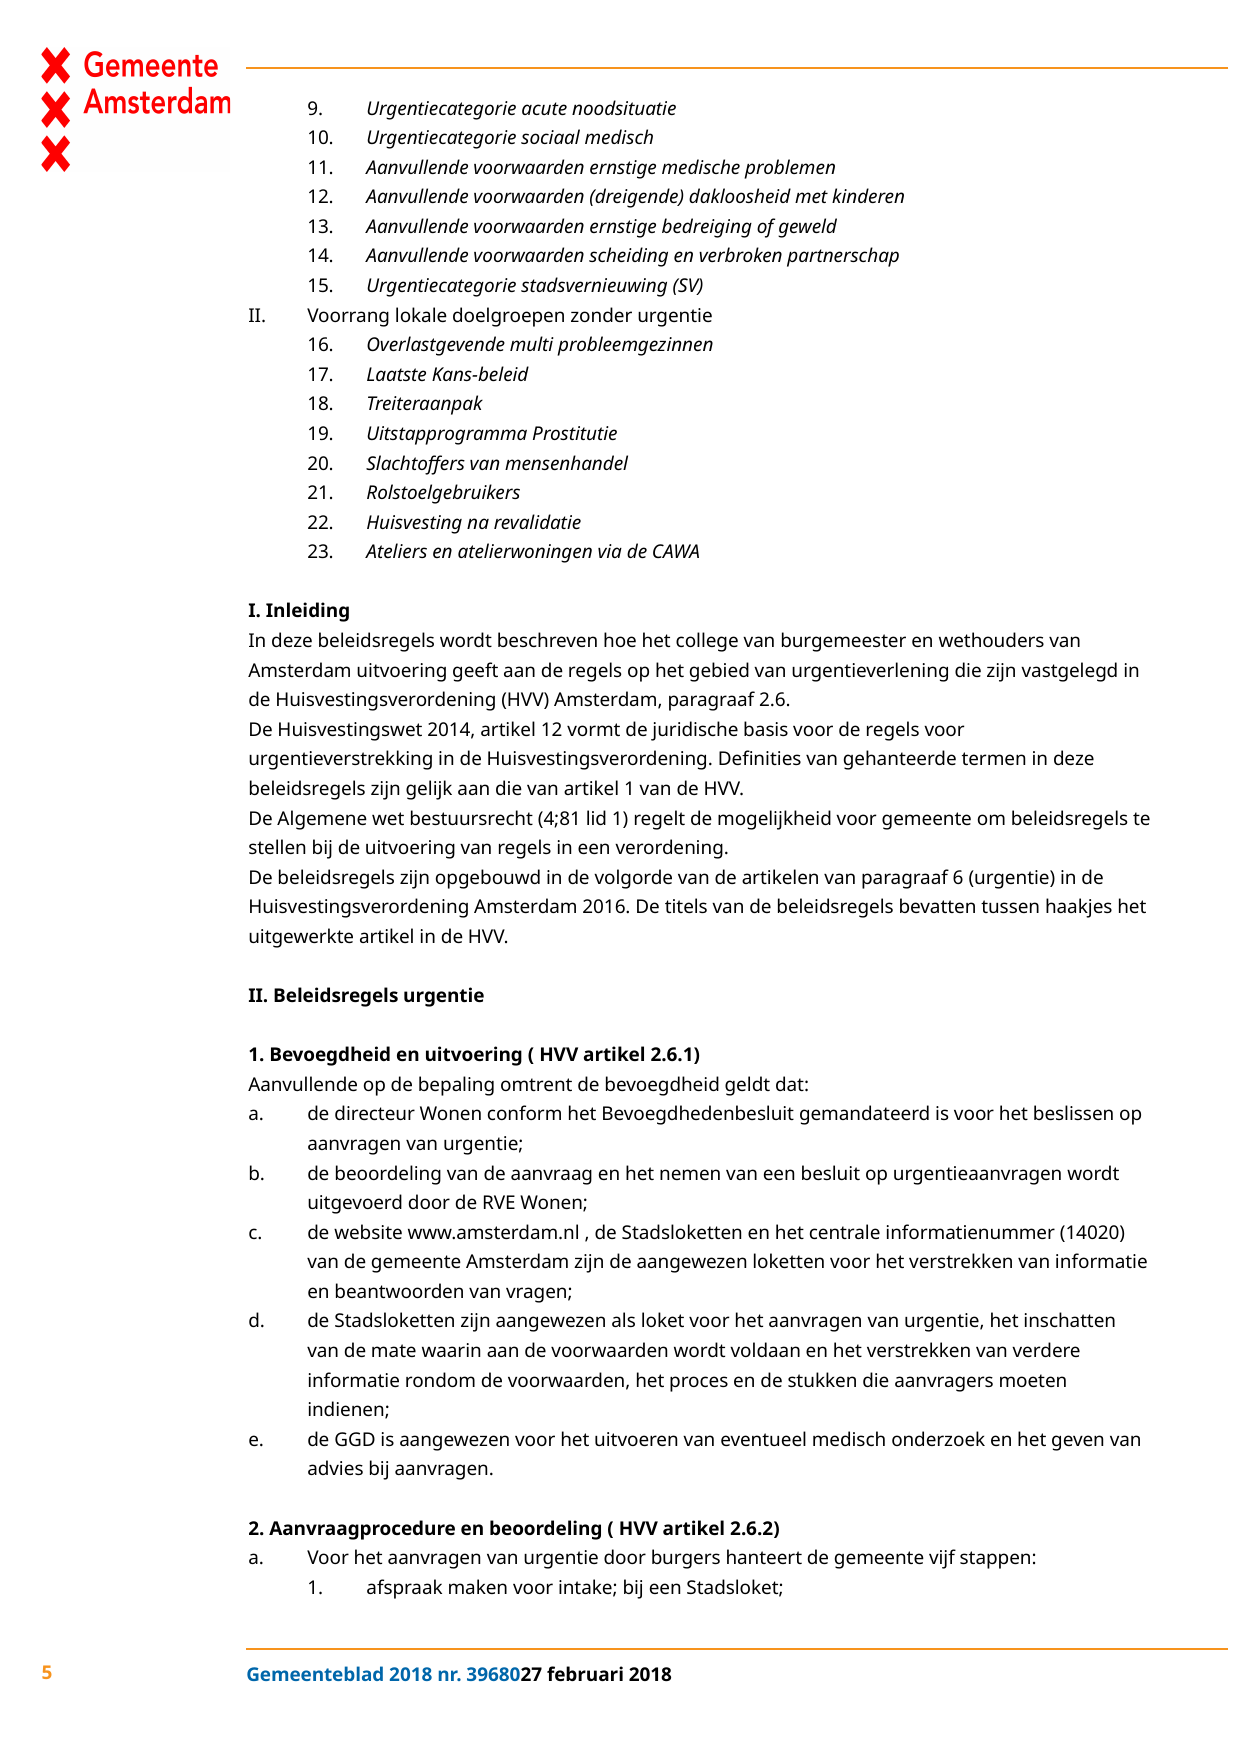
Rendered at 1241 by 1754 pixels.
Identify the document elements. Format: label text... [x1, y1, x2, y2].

list Laatste Kans-beleid [307, 361, 1152, 387]
text De Huisvestingswet 2014, artikel 12 vormt de juridische basis voor de regels voor urgentieverstrekking in de Huisvestingsverordening. Definities van gehanteerde termen in deze beleidsregels zijn gelijk aan die van artikel 1 van de HVV. [248, 716, 1152, 801]
list de Stadsloketten zijn aangewezen als loket voor het aanvragen van urgentie, het inschatten van de mate waarin aan de voorwaarden wordt voldaan en het verstrekken van verdere informatie rondom de voorwaarden, het proces en de stukken die aanvragers moeten indienen; [248, 1308, 1152, 1422]
list Treiteraanpak [307, 391, 1152, 416]
list Aanvullende voorwaarden ernstige medische problemen [307, 154, 1152, 180]
text 1. Bevoegdheid en uitvoering ( HVV artikel 2.6.1) [248, 1041, 1152, 1067]
list Voor het aanvragen van urgentie door burgers hanteert de gemeente vijf stappen: [248, 1544, 1152, 1570]
text II. Beleidsregels urgentie [248, 982, 1152, 1008]
list Voorrang lokale doelgroepen zonder urgentie [248, 302, 1152, 328]
list Uitstapprogramma Prostitutie [307, 420, 1152, 446]
text 2. Aanvraagprocedure en beoordeling ( HVV artikel 2.6.2) [248, 1515, 1152, 1541]
text De beleidsregels zijn opgebouwd in de volgorde van de artikelen van paragraaf 6 (urgentie) in de Huisvestingsverordening Amsterdam 2016. De titels van de beleidsregels bevatten tussen haakjes het uitgewerkte artikel in de HVV. [248, 864, 1152, 949]
picture [41, 47, 231, 172]
list Aanvullende voorwaarden scheiding en verbroken partnerschap [307, 243, 1152, 268]
list Huisvesting na revalidatie [307, 509, 1152, 535]
list Slachtoffers van mensenhandel [307, 450, 1152, 476]
list Overlastgevende multi probleemgezinnen [307, 331, 1152, 357]
text Aanvullende op de bepaling omtrent de bevoegdheid geldt dat: [248, 1071, 1152, 1097]
text I. Inleiding [248, 598, 1152, 623]
list Urgentiecategorie acute noodsituatie [307, 95, 1152, 121]
list Urgentiecategorie sociaal medisch [307, 124, 1152, 150]
list Aanvullende voorwaarden ernstige bedreiging of geweld [307, 213, 1152, 239]
text De Algemene wet bestuursrecht (4;81 lid 1) regelt de mogelijkheid voor gemeente om beleidsregels te stellen bij de uitvoering van regels in een verordening. [248, 805, 1152, 860]
list de GGD is aangewezen voor het uitvoeren van eventueel medisch onderzoek en het geven van advies bij aanvragen. [248, 1426, 1152, 1481]
list Aanvullende voorwaarden (dreigende) dakloosheid met kinderen [307, 183, 1152, 209]
list de directeur Wonen conform het Bevoegdhedenbesluit gemandateerd is voor het beslissen op aanvragen van urgentie; [248, 1101, 1152, 1156]
list Rolstoelgebruikers [307, 479, 1152, 505]
list de website www.amsterdam.nl , de Stadsloketten en het centrale informatienummer (14020) van de gemeente Amsterdam zijn de aangewezen loketten voor het verstrekken van informatie en beantwoorden van vragen; [248, 1219, 1152, 1304]
text In deze beleidsregels wordt beschreven hoe het college van burgemeester en wethouders van Amsterdam uitvoering geeft aan de regels op het gebied van urgentieverlening die zijn vastgelegd in de Huisvestingsverordening (HVV) Amsterdam, paragraaf 2.6. [248, 627, 1152, 712]
list Ateliers en atelierwoningen via de CAWA [307, 538, 1152, 564]
list Urgentiecategorie stadsvernieuwing (SV) [307, 272, 1152, 298]
list afspraak maken voor intake; bij een Stadsloket; [307, 1574, 1152, 1600]
list de beoordeling van de aanvraag en het nemen van een besluit op urgentieaanvragen wordt uitgevoerd door de RVE Wonen; [248, 1160, 1152, 1215]
